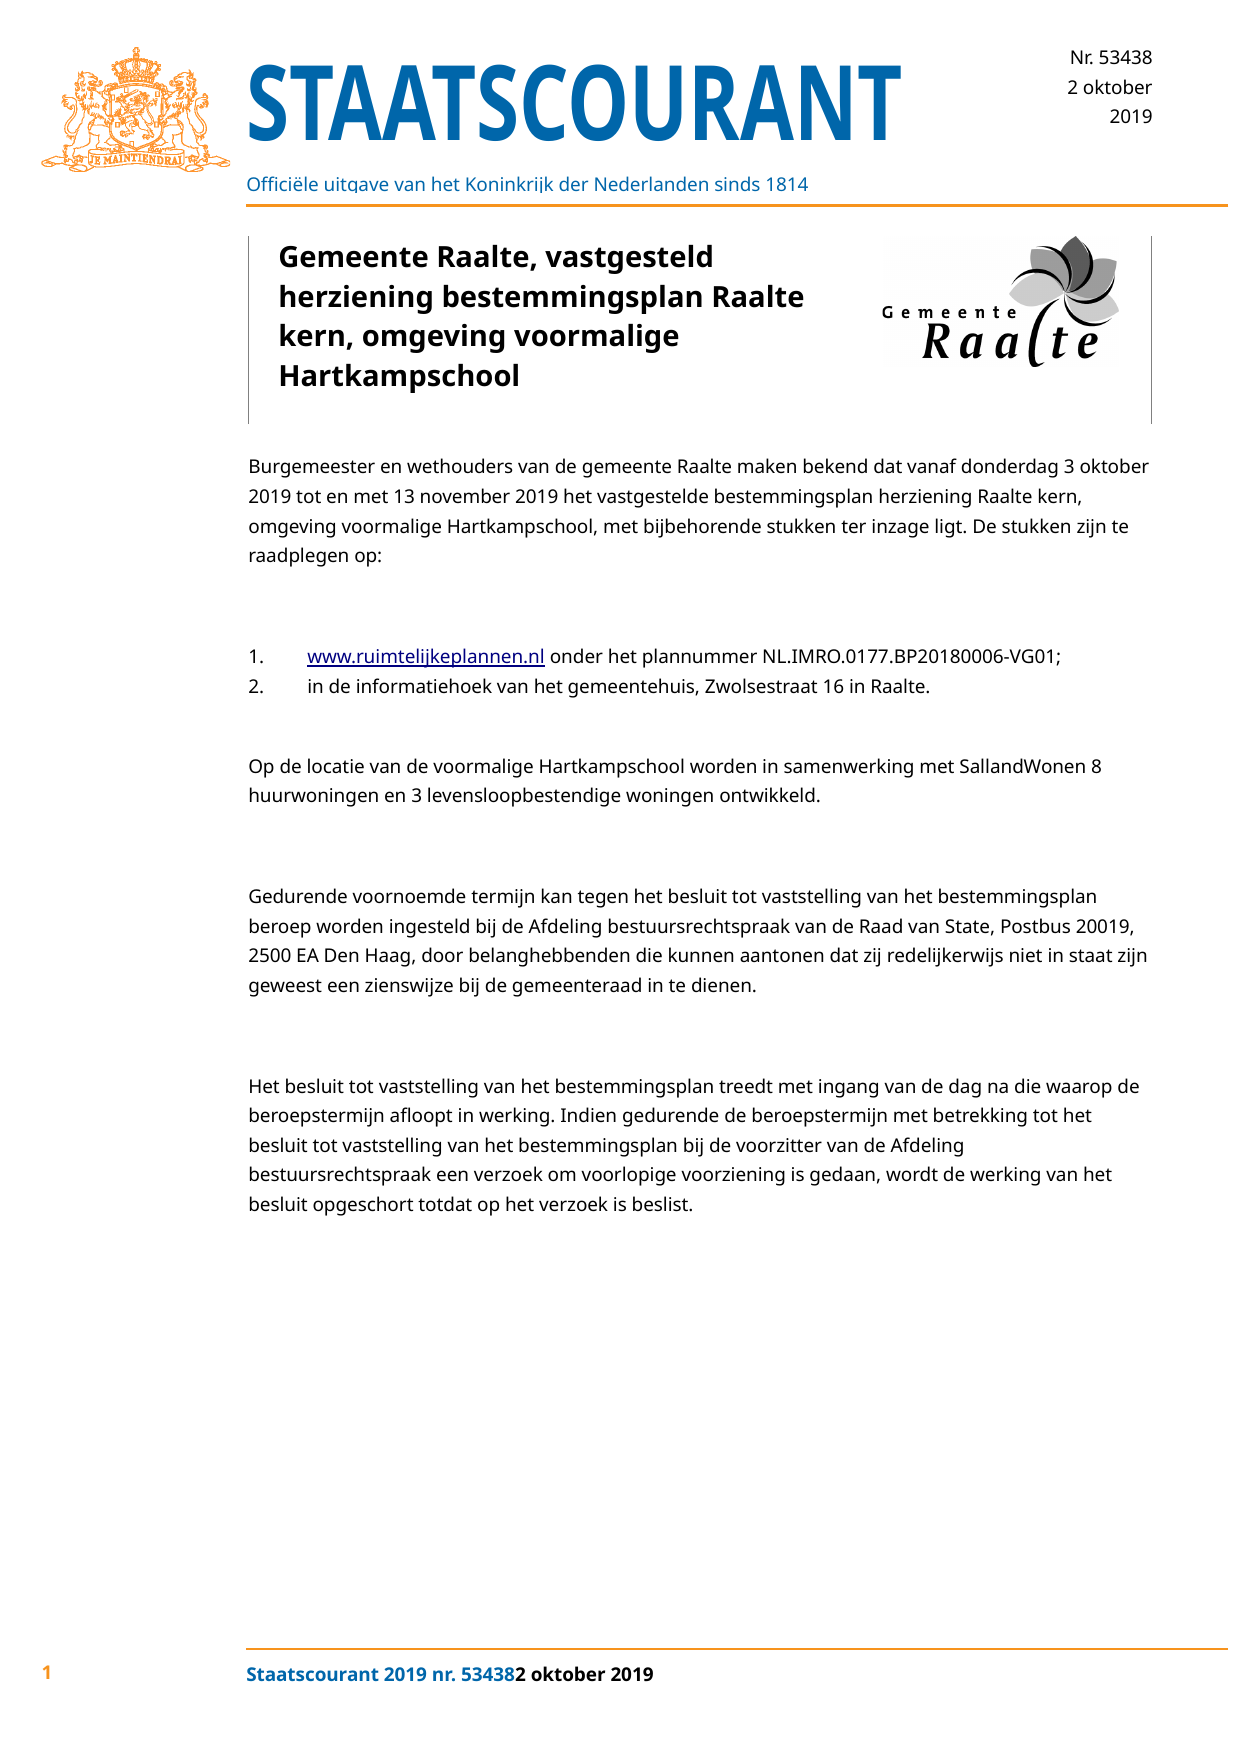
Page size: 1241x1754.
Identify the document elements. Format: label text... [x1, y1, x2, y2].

table_header [850, 236, 1151, 424]
table_header Gemeente Raalte, vastgesteld herziening bestemmingsplan Raalte kern, omgeving voormalige Hartkampschool [249, 236, 850, 424]
text Burgemeester en wethouders van de gemeente Raalte maken bekend dat vanaf donderdag 3 oktober 2019 tot en met 13 november 2019 het vastgestelde bestemmingsplan herziening Raalte kern, omgeving voormalige Hartkampschool, met bijbehorende stukken ter inzage ligt. De stukken zijn te raadplegen op: [248, 454, 1152, 568]
text Gedurende voornoemde termijn kan tegen het besluit tot vaststelling van het bestemmingsplan beroep worden ingesteld bij de Afdeling bestuursrechtspraak van de Raad van State, Postbus 20019, 2500 EA Den Haag, door belanghebbenden die kunnen aantonen dat zij redelijkerwijs niet in staat zijn geweest een zienswijze bij de gemeenteraad in te dienen. [248, 883, 1152, 998]
text Het besluit tot vaststelling van het bestemmingsplan treedt met ingang van de dag na die waarop de beroepstermijn afloopt in werking. Indien gedurende de beroepstermijn met betrekking tot het besluit tot vaststelling van het bestemmingsplan bij de voorzitter van de Afdeling bestuursrechtspraak een verzoek om voorlopige voorziening is gedaan, wordt de werking van het besluit opgeschort totdat op het verzoek is beslist. [248, 1073, 1152, 1217]
list www.ruimtelijkeplannen.nl onder het plannummer NL.IMRO.0177.BP20180006-VG01; [248, 643, 1152, 669]
picture [41, 47, 231, 172]
list in de informatiehoek van het gemeentehuis, Zwolsestraat 16 in Raalte. [248, 673, 1152, 698]
text Op de locatie van de voormalige Hartkampschool worden in samenwerking met SallandWonen 8 huurwoningen en 3 levensloopbestendige woningen ontwikkeld. [248, 753, 1152, 808]
picture [882, 236, 1119, 367]
